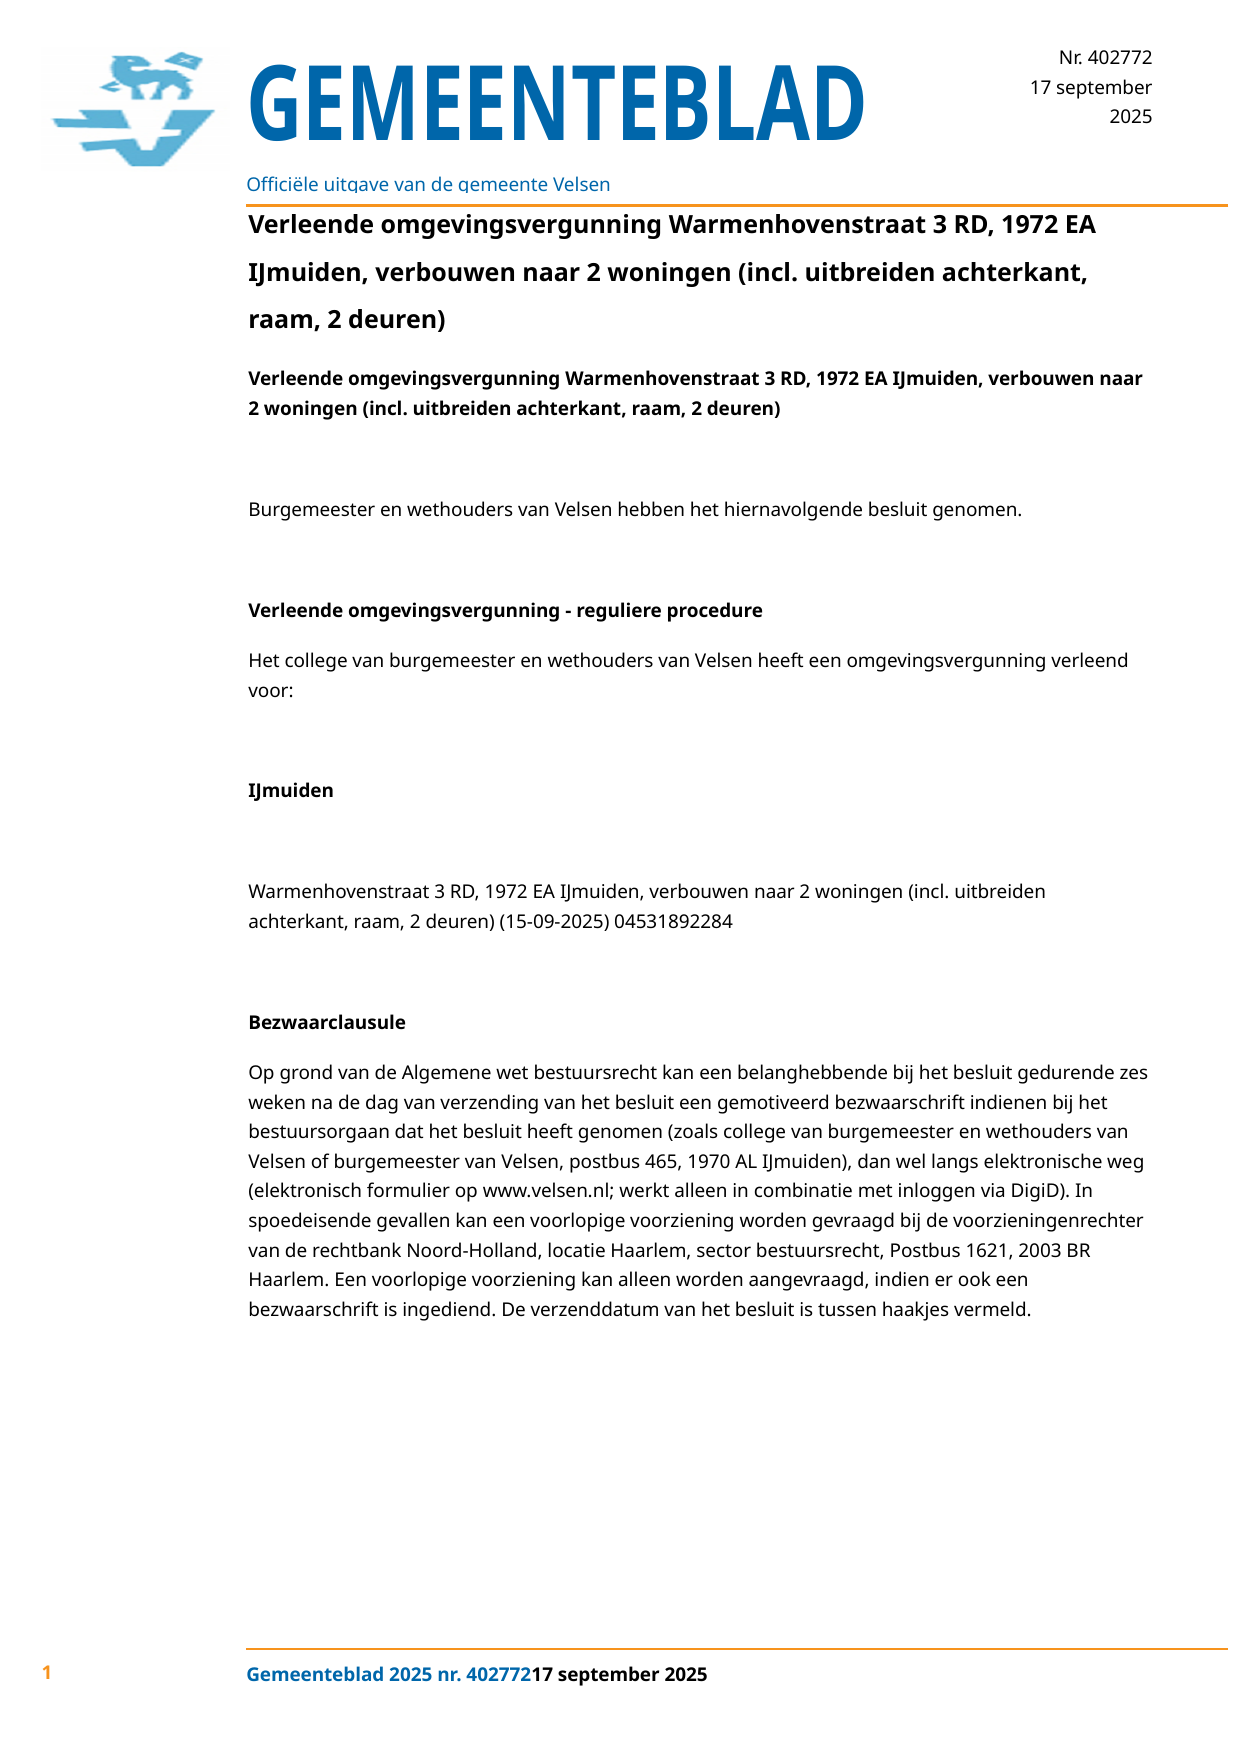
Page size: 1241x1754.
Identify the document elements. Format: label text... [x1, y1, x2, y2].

text Op grond van de Algemene wet bestuursrecht kan een belanghebbende bij het besluit gedurende zes weken na de dag van verzending van het besluit een gemotiveerd bezwaarschrift indienen bij het bestuursorgaan dat het besluit heeft genomen (zoals college van burgemeester en wethouders van Velsen of burgemeester van Velsen, postbus 465, 1970 AL IJmuiden), dan wel langs elektronische weg (elektronisch formulier op www.velsen.nl; werkt alleen in combinatie met inloggen via DigiD). In spoedeisende gevallen kan een voorlopige voorziening worden gevraagd bij de voorzieningenrechter van de rechtbank Noord-Holland, locatie Haarlem, sector bestuursrecht, Postbus 1621, 2003 BR Haarlem. Een voorlopige voorziening kan alleen worden aangevraagd, indien er ook een bezwaarschrift is ingediend. De verzenddatum van het besluit is tussen haakjes vermeld. [248, 1059, 1152, 1322]
text Het college van burgemeester en wethouders van Velsen heeft een omgevingsvergunning verleend voor: [248, 647, 1152, 702]
text Verleende omgevingsvergunning Warmenhovenstraat 3 RD, 1972 EA IJmuiden, verbouwen naar 2 woningen (incl. uitbreiden achterkant, raam, 2 deuren) [248, 207, 1152, 336]
text Bezwaarclausule [248, 1009, 1152, 1034]
text IJmuiden [248, 778, 1152, 803]
picture [41, 47, 231, 172]
text Warmenhovenstraat 3 RD, 1972 EA IJmuiden, verbouwen naar 2 woningen (incl. uitbreiden achterkant, raam, 2 deuren) (15-09-2025) 04531892284 [248, 878, 1152, 934]
text Verleende omgevingsvergunning - reguliere procedure [248, 597, 1152, 622]
text Burgemeester en wethouders van Velsen hebben het hiernavolgende besluit genomen. [248, 496, 1152, 522]
text Verleende omgevingsvergunning Warmenhovenstraat 3 RD, 1972 EA IJmuiden, verbouwen naar 2 woningen (incl. uitbreiden achterkant, raam, 2 deuren) [248, 366, 1152, 421]
